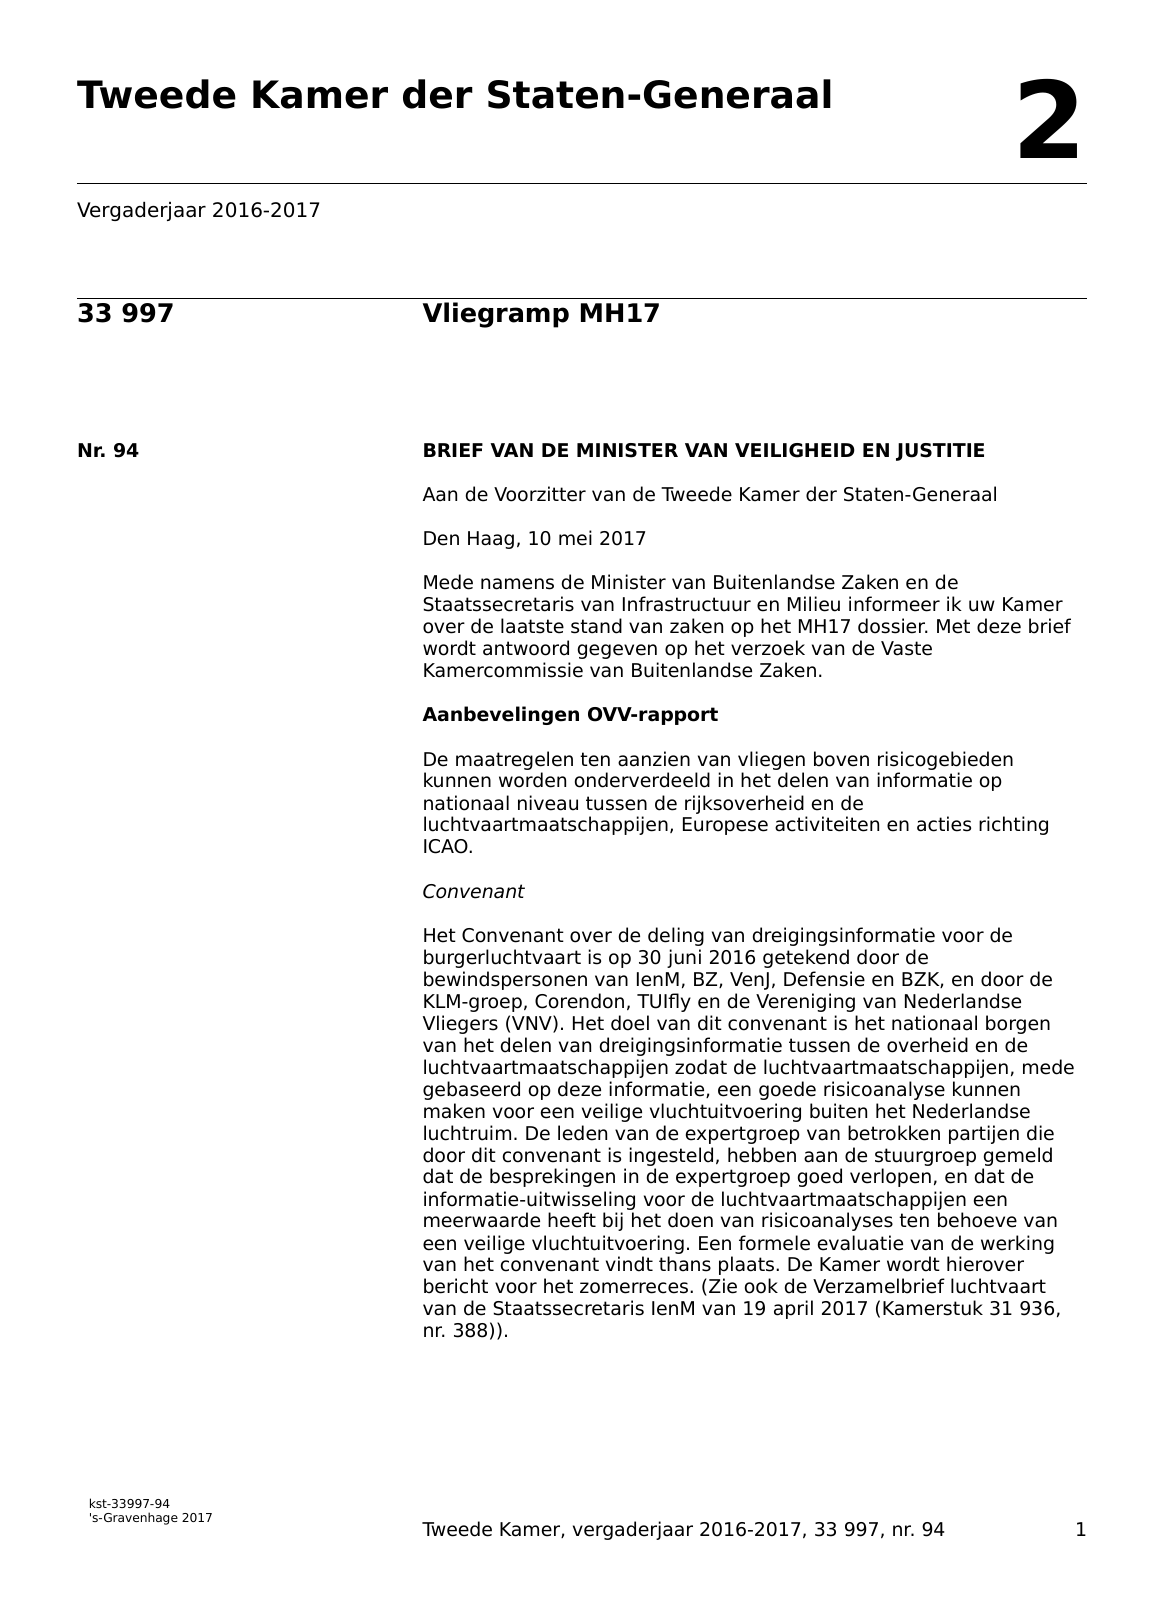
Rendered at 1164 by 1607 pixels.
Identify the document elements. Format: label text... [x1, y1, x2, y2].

subtitle Nr. 94 BRIEF VAN DE MINISTER VAN VEILIGHEID EN JUSTITIE [77, 440, 1087, 462]
table_cell Vergaderjaar 2016-2017 [77, 184, 1087, 298]
text 's-Gravenhage 2017 [88, 1511, 323, 1525]
text Mede namens de Minister van Buitenlandse Zaken en de Staatssecretaris van Infrastructuur en Milieu informeer ik uw Kamer over de laatste stand van zaken op het MH17 dossier. Met deze brief wordt antwoord gegeven op het verzoek van de Vaste Kamercommissie van Buitenlandse Zaken. [422, 572, 1087, 682]
text Het Convenant over de deling van dreigingsinformatie voor de burgerluchtvaart is op 30 juni 2016 getekend door de bewindspersonen van IenM, BZ, VenJ, Defensie en BZK, en door de KLM-groep, Corendon, TUIfly en de Vereniging van Nederlandse Vliegers (VNV). Het doel van dit convenant is het nationaal borgen van het delen van dreigingsinformatie tussen de overheid en de luchtvaartmaatschappijen zodat de luchtvaartmaatschappijen, mede gebaseerd op deze informatie, een goede risicoanalyse kunnen maken voor een veilige vluchtuitvoering buiten het Nederlandse luchtruim. De leden van de expertgroep van betrokken partijen die door dit convenant is ingesteld, hebben aan de stuurgroep gemeld dat de besprekingen in de expertgroep goed verlopen, en dat de informatie-uitwisseling voor de luchtvaartmaatschappijen een meerwaarde heeft bij het doen van risicoanalyses ten behoeve van een veilige vluchtuitvoering. Een formele evaluatie van de werking van het convenant vindt thans plaats. De Kamer wordt hierover bericht voor het zomerreces. (Zie ook de Verzamelbrief luchtvaart van de Staatssecretaris IenM van 19 april 2017 (Kamerstuk 31 936, nr. 388)). [422, 925, 1087, 1342]
text kst-33997-94 [88, 1497, 323, 1511]
text Den Haag, 10 mei 2017 [422, 528, 1087, 550]
subtitle Convenant [422, 881, 1087, 902]
text De maatregelen ten aanzien van vliegen boven risicogebieden kunnen worden onderverdeeld in het delen van informatie op nationaal niveau tussen de rijksoverheid en de luchtvaartmaatschappijen, Europese activiteiten en acties richting ICAO. [422, 748, 1087, 858]
table_header 2 [886, 59, 1087, 183]
subtitle Aanbevelingen OVV-rapport [422, 704, 1087, 726]
text Aan de Voorzitter van de Tweede Kamer der Staten-Generaal [422, 484, 1087, 506]
table_header Tweede Kamer der Staten-Generaal [77, 59, 886, 183]
subtitle 33 997 Vliegramp MH17 [77, 299, 1087, 329]
